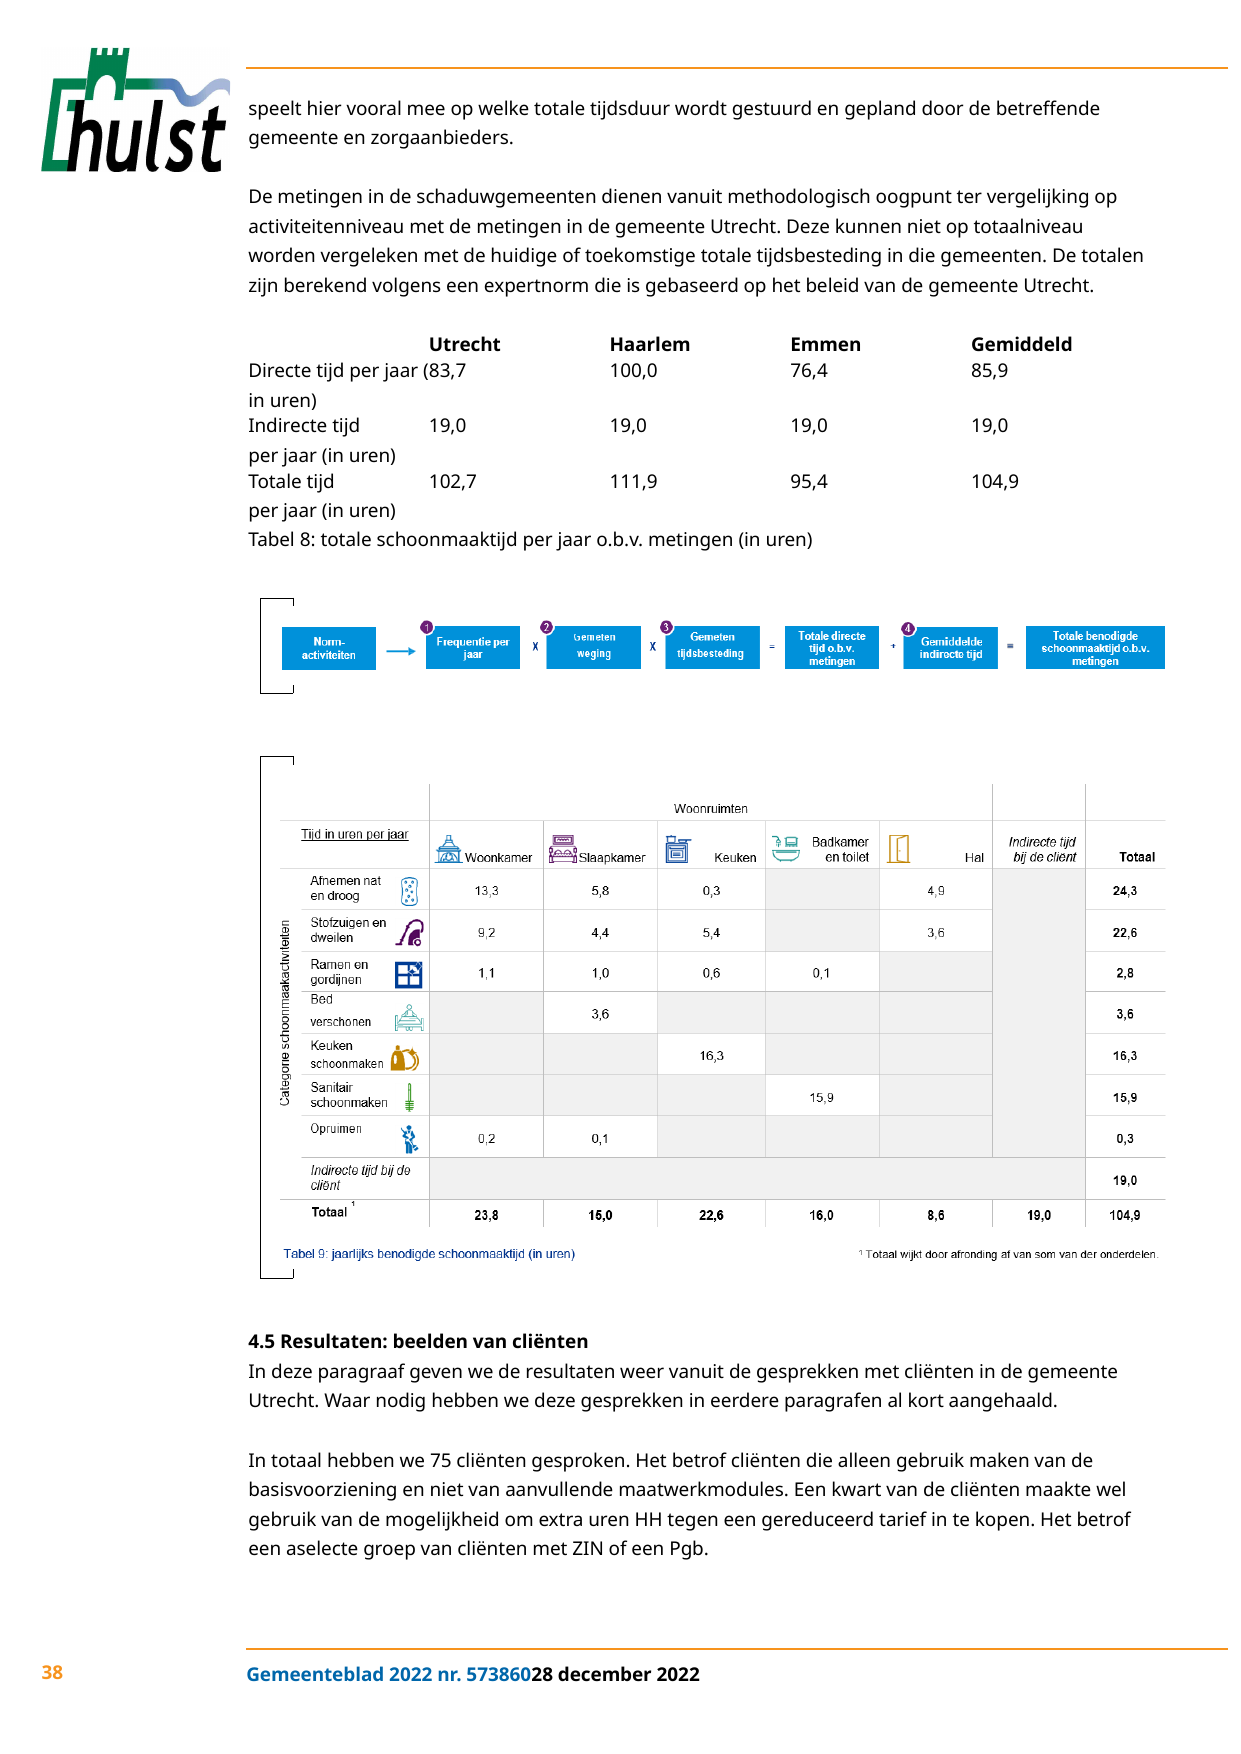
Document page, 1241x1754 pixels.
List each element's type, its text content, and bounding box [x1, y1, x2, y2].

table_cell 100,0 [609, 357, 790, 413]
text In totaal hebben we 75 cliënten gesproken. Het betrof cliënten die alleen gebruik maken van de basisvoorziening en niet van aanvullende maatwerkmodules. Een kwart van de cliënten maakte wel gebruik van de mogelijkheid om extra uren HH tegen een gereduceerd tarief in te kopen. Het betrof een aselecte groep van cliënten met ZIN of een Pgb. [248, 1447, 1152, 1561]
table_cell Indirecte tijd per jaar (in uren) [248, 413, 429, 468]
table_cell 19,0 [609, 413, 790, 468]
picture [268, 765, 1173, 1269]
table_cell 76,4 [790, 357, 971, 413]
table_cell 111,9 [609, 468, 790, 523]
table_cell 19,0 [429, 413, 609, 468]
table_header Haarlem [609, 332, 790, 357]
table_header Gemiddeld [971, 332, 1152, 357]
table_cell 19,0 [790, 413, 971, 468]
text 4.5 Resultaten: beelden van cliënten [248, 1328, 1152, 1354]
table_cell Totale tijd per jaar (in uren) [248, 468, 429, 523]
table_header Emmen [790, 332, 971, 357]
table_cell 19,0 [971, 413, 1152, 468]
table_cell 95,4 [790, 468, 971, 523]
table_header [248, 332, 429, 357]
table_cell 104,9 [971, 468, 1152, 523]
table_cell 85,9 [971, 357, 1152, 413]
text speelt hier vooral mee op welke totale tijdsduur wordt gestuurd en gepland door de betreffende gemeente en zorgaanbieders. [248, 95, 1152, 150]
table_cell Directe tijd per jaar (in uren) [248, 357, 429, 413]
table_cell 83,7 [429, 357, 609, 413]
text De metingen in de schaduwgemeenten dienen vanuit methodologisch oogpunt ter vergelijking op activiteitenniveau met de metingen in de gemeente Utrecht. Deze kunnen niet op totaalniveau worden vergeleken met de huidige of toekomstige totale tijdsbesteding in die gemeenten. De totalen zijn berekend volgens een expertnorm die is gebaseerd op het beleid van de gemeente Utrecht. [248, 183, 1152, 298]
text In deze paragraaf geven we de resultaten weer vanuit de gesprekken met cliënten in de gemeente Utrecht. Waar nodig hebben we deze gesprekken in eerdere paragrafen al kort aangehaald. [248, 1358, 1152, 1413]
table_header Utrecht [429, 332, 609, 357]
text Tabel 8: totale schoonmaaktijd per jaar o.b.v. metingen (in uren) [248, 526, 1152, 552]
table_cell 102,7 [429, 468, 609, 523]
picture [41, 47, 231, 172]
picture [268, 606, 1173, 685]
